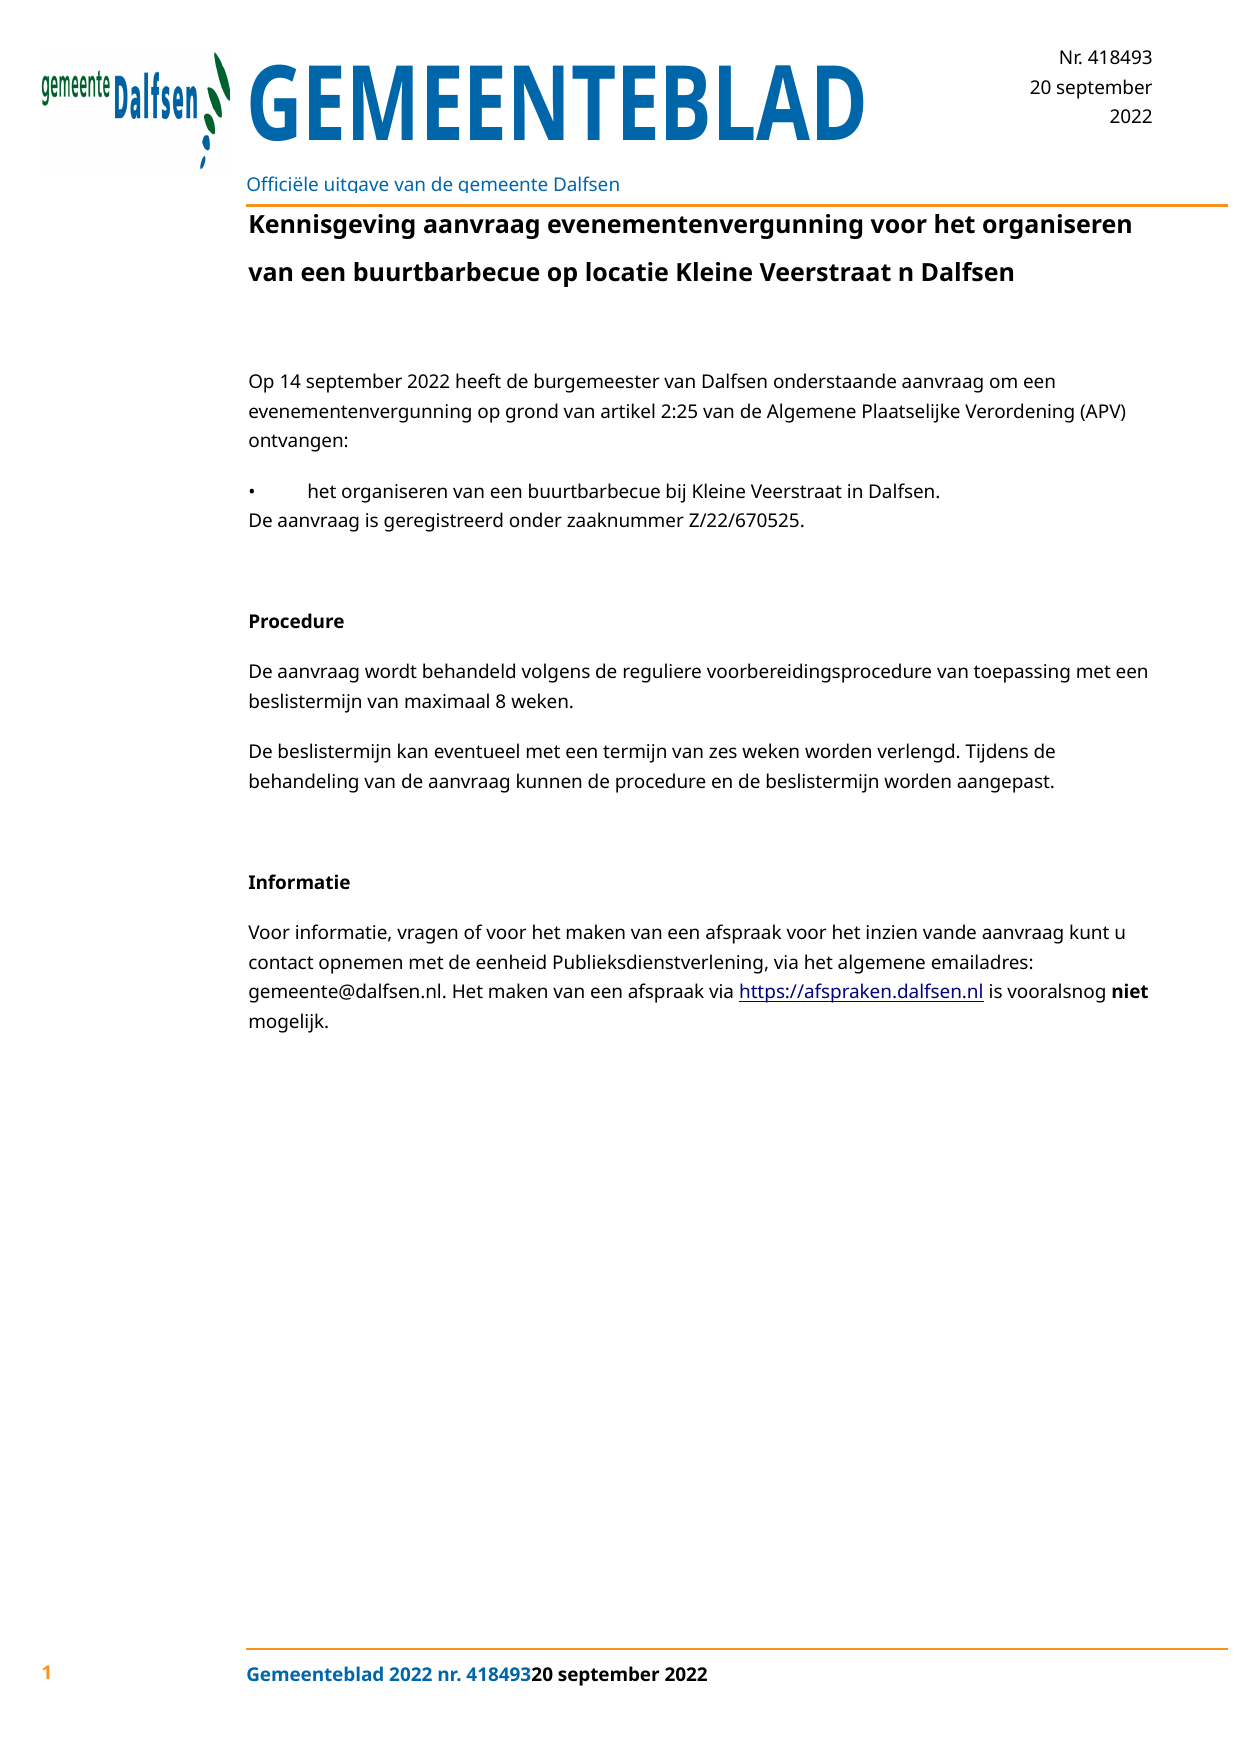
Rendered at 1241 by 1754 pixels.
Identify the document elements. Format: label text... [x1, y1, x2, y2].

text Voor informatie, vragen of voor het maken van een afspraak voor het inzien vande aanvraag kunt u contact opnemen met de eenheid Publieksdienstverlening, via het algemene emailadres: gemeente@dalfsen.nl. Het maken van een afspraak via https://afspraken.dalfsen.nl is vooralsnog niet mogelijk. [248, 919, 1152, 1034]
text De aanvraag is geregistreerd onder zaaknummer Z/22/670525. [248, 507, 1152, 533]
text Op 14 september 2022 heeft de burgemeester van Dalfsen onderstaande aanvraag om een evenementenvergunning op grond van artikel 2:25 van de Algemene Plaatselijke Verordening (APV) ontvangen: [248, 368, 1152, 453]
text Procedure [248, 608, 1152, 634]
text De aanvraag wordt behandeld volgens de reguliere voorbereidingsprocedure van toepassing met een beslistermijn van maximaal 8 weken. [248, 659, 1152, 714]
picture [41, 47, 231, 172]
text De beslistermijn kan eventueel met een termijn van zes weken worden verlengd. Tijdens de behandeling van de aanvraag kunnen de procedure en de beslistermijn worden aangepast. [248, 739, 1152, 794]
text Informatie [248, 869, 1152, 895]
list het organiseren van een buurtbarbecue bij Kleine Veerstraat in Dalfsen. [248, 478, 1152, 504]
text Kennisgeving aanvraag evenementenvergunning voor het organiseren van een buurtbarbecue op locatie Kleine Veerstraat n Dalfsen [248, 207, 1152, 288]
